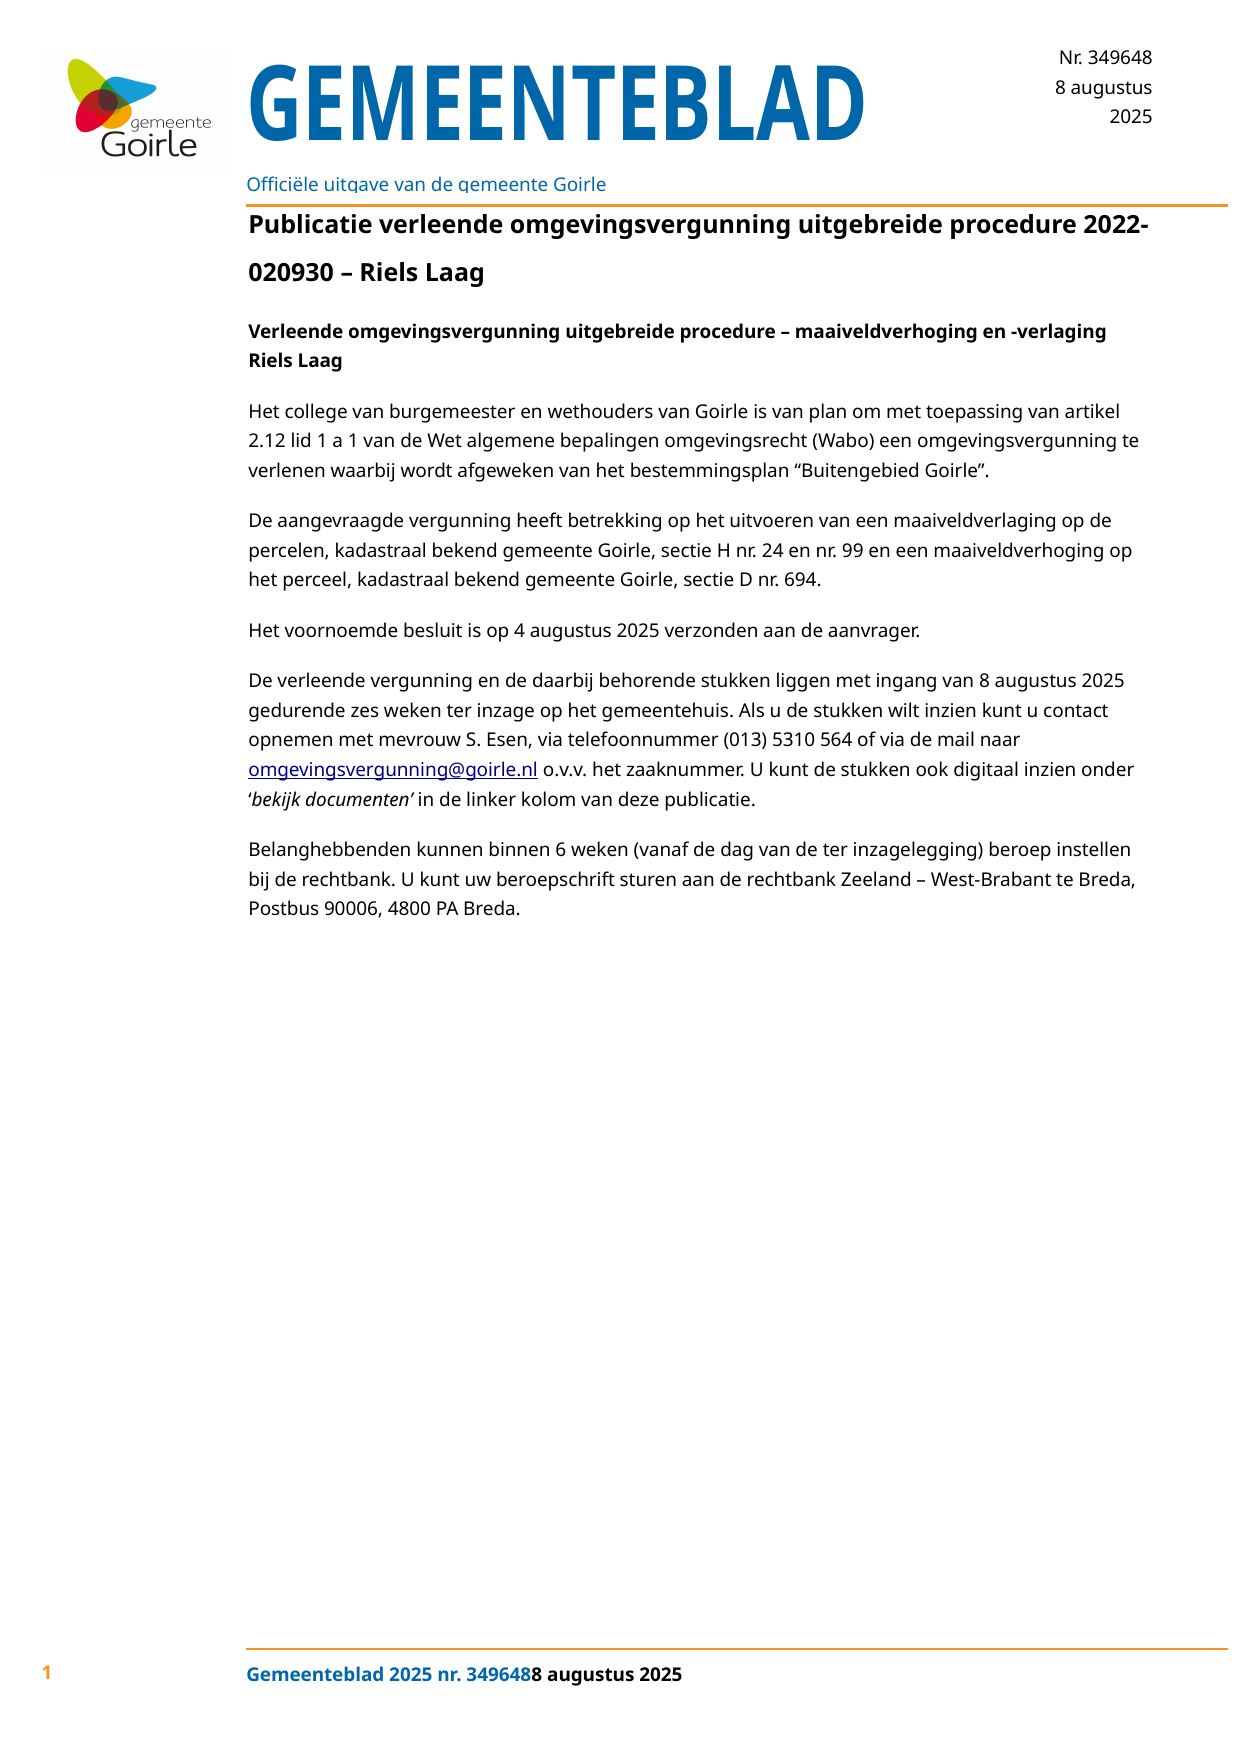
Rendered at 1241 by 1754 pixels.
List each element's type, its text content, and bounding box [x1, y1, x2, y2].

text Verleende omgevingsvergunning uitgebreide procedure – maaiveldverhoging en -verlaging Riels Laag [248, 318, 1152, 373]
picture [41, 47, 231, 172]
text Belanghebbenden kunnen binnen 6 weken (vanaf de dag van de ter inzagelegging) beroep instellen bij de rechtbank. U kunt uw beroepschrift sturen aan de rechtbank Zeeland – West-Brabant te Breda, Postbus 90006, 4800 PA Breda. [248, 836, 1152, 921]
text Publicatie verleende omgevingsvergunning uitgebreide procedure 2022-020930 – Riels Laag [248, 207, 1152, 288]
text De aangevraagde vergunning heeft betrekking op het uitvoeren van een maaiveldverlaging op de percelen, kadastraal bekend gemeente Goirle, sectie H nr. 24 en nr. 99 en een maaiveldverhoging op het perceel, kadastraal bekend gemeente Goirle, sectie D nr. 694. [248, 507, 1152, 592]
text De verleende vergunning en de daarbij behorende stukken liggen met ingang van 8 augustus 2025 gedurende zes weken ter inzage op het gemeentehuis. Als u de stukken wilt inzien kunt u contact opnemen met mevrouw S. Esen, via telefoonnummer (013) 5310 564 of via de mail naar omgevingsvergunning@goirle.nl o.v.v. het zaaknummer. U kunt de stukken ook digitaal inzien onder ‘bekijk documenten’ in de linker kolom van deze publicatie. [248, 667, 1152, 812]
text Het voornoemde besluit is op 4 augustus 2025 verzonden aan de aanvrager. [248, 617, 1152, 643]
text Het college van burgemeester en wethouders van Goirle is van plan om met toepassing van artikel 2.12 lid 1 a 1 van de Wet algemene bepalingen omgevingsrecht (Wabo) een omgevingsvergunning te verlenen waarbij wordt afgeweken van het bestemmingsplan “Buitengebied Goirle”. [248, 398, 1152, 483]
